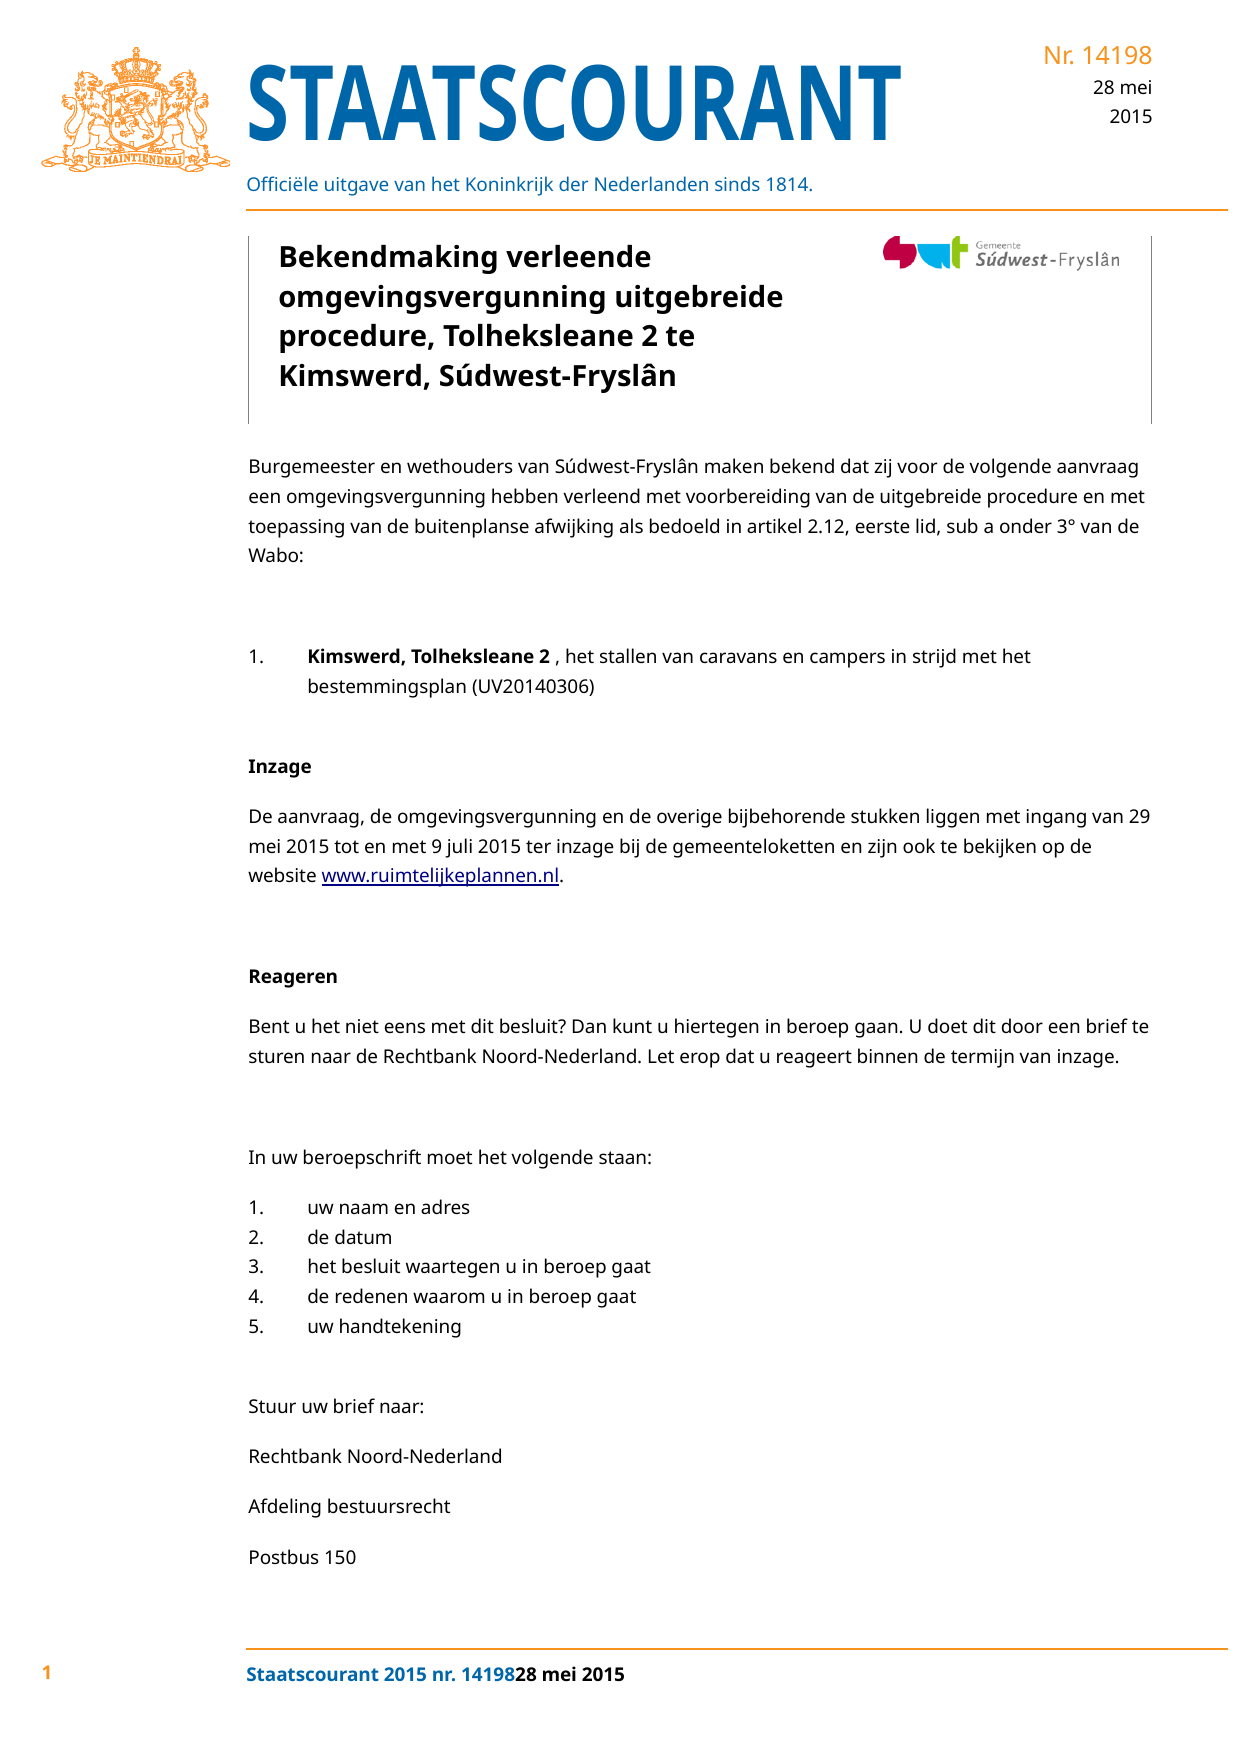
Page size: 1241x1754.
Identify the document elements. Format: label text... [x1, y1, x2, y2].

text Afdeling bestuursrecht [248, 1494, 1152, 1519]
picture [41, 47, 231, 172]
text Reageren [248, 963, 1152, 989]
text Rechtbank Noord-Nederland [248, 1443, 1152, 1469]
list het besluit waartegen u in beroep gaat [248, 1254, 1152, 1279]
text Bent u het niet eens met dit besluit? Dan kunt u hiertegen in beroep gaan. U doet dit door een brief te sturen naar de Rechtbank Noord-Nederland. Let erop dat u reageert binnen de termijn van inzage. [248, 1014, 1152, 1069]
text In uw beroepschrift moet het volgende staan: [248, 1144, 1152, 1170]
list de redenen waarom u in beroep gaat [248, 1283, 1152, 1309]
text Postbus 150 [248, 1544, 1152, 1570]
list uw handtekening [248, 1313, 1152, 1338]
list Kimswerd, Tolheksleane 2 , het stallen van caravans en campers in strijd met het bestemmingsplan (UV20140306) [248, 643, 1152, 698]
text Inzage [248, 753, 1152, 778]
text Burgemeester en wethouders van Súdwest-Fryslân maken bekend dat zij voor de volgende aanvraag een omgevingsvergunning hebben verleend met voorbereiding van de uitgebreide procedure en met toepassing van de buitenplanse afwijking als bedoeld in artikel 2.12, eerste lid, sub a onder 3° van de Wabo: [248, 454, 1152, 568]
list uw naam en adres [248, 1194, 1152, 1220]
text Stuur uw brief naar: [248, 1393, 1152, 1418]
table_header Bekendmaking verleende omgevingsvergunning uitgebreide procedure, Tolheksleane 2 te Kimswerd, Súdwest-Fryslân [249, 236, 850, 424]
picture [882, 236, 1119, 272]
text De aanvraag, de omgevingsvergunning en de overige bijbehorende stukken liggen met ingang van 29 mei 2015 tot en met 9 juli 2015 ter inzage bij de gemeenteloketten en zijn ook te bekijken op de website www.ruimtelijkeplannen.nl. [248, 803, 1152, 888]
table_header [850, 236, 1151, 424]
list de datum [248, 1224, 1152, 1250]
